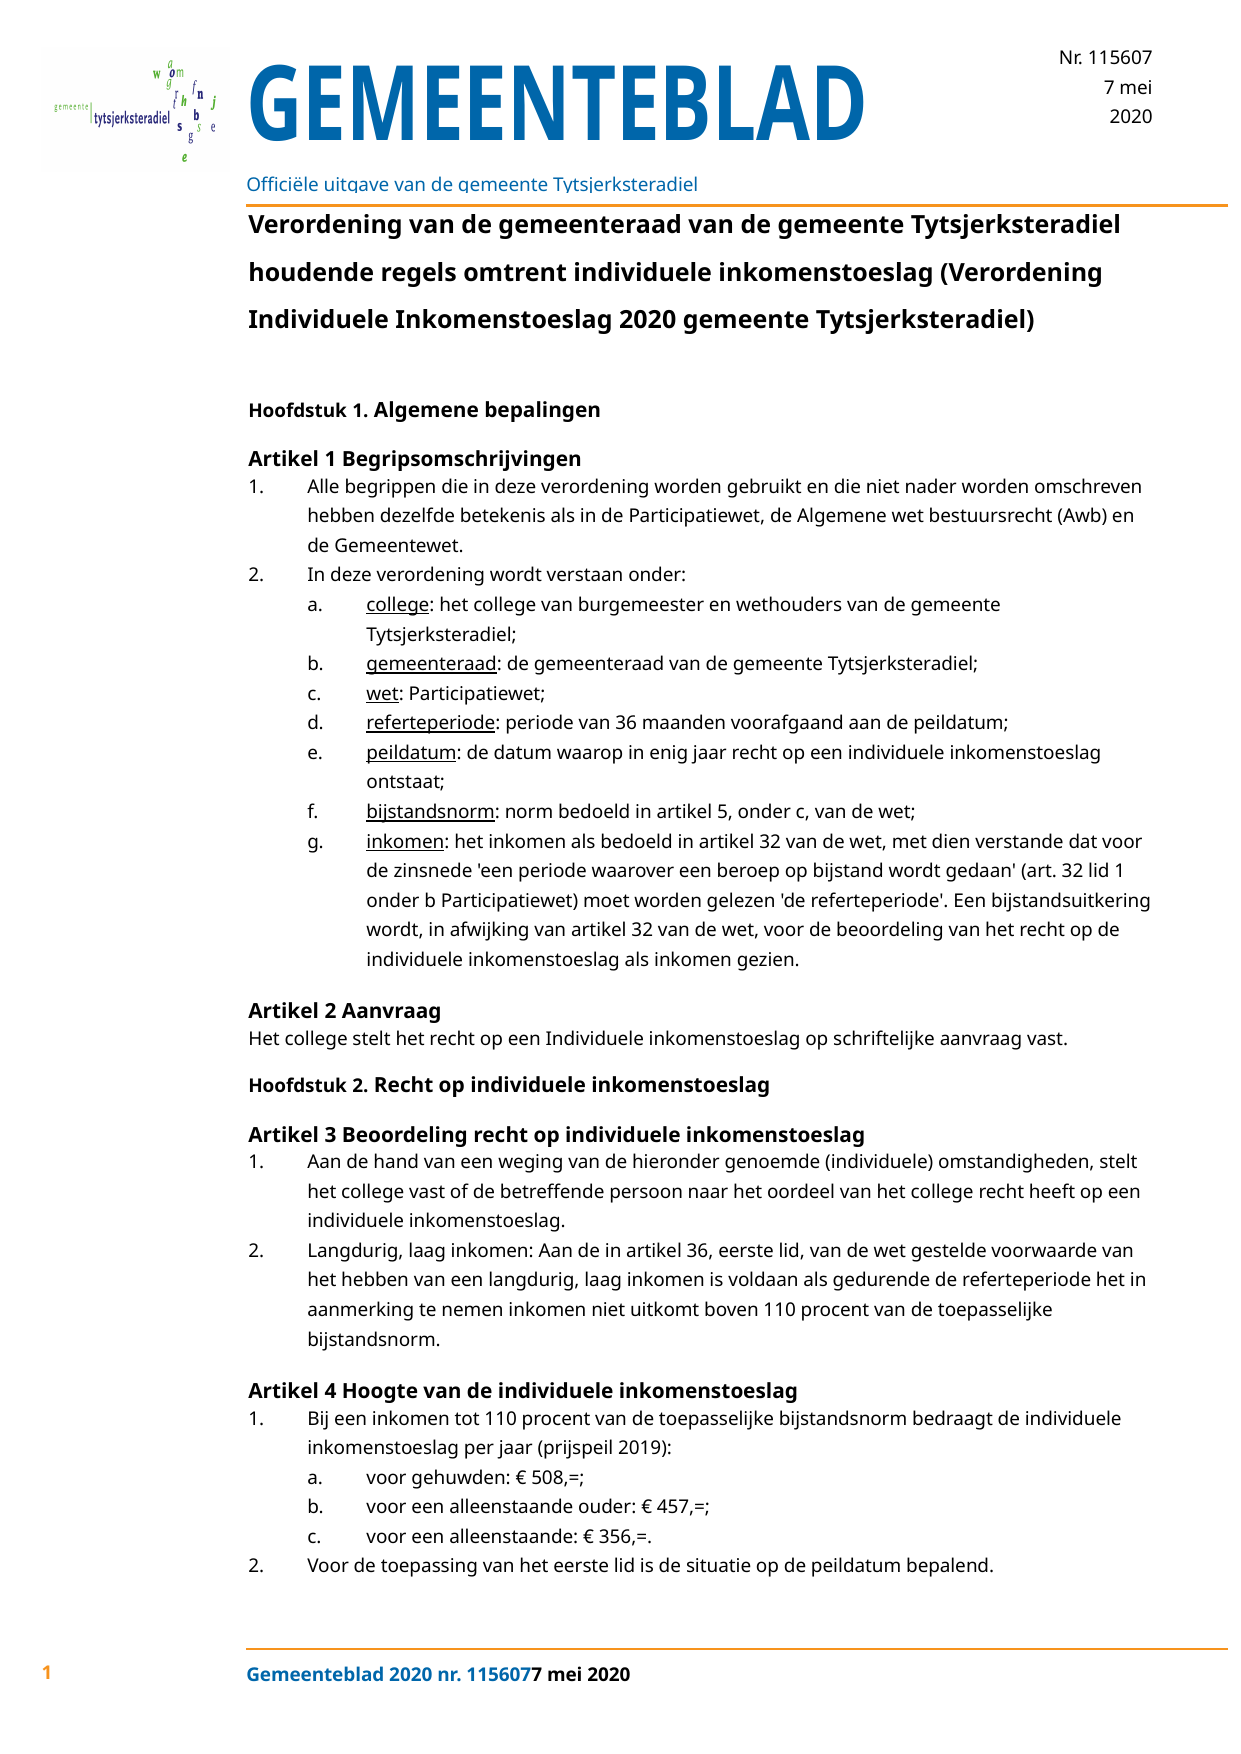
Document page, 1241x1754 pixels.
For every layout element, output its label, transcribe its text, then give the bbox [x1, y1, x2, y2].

text Hoofdstuk 1. Algemene bepalingen [248, 395, 1152, 423]
list voor gehuwden: € 508,=; [307, 1464, 1152, 1489]
picture [41, 47, 231, 172]
list Voor de toepassing van het eerste lid is de situatie op de peildatum bepalend. [248, 1553, 1152, 1578]
text Artikel 3 Beoordeling recht op individuele inkomenstoeslag [248, 1120, 1152, 1148]
list referteperiode: periode van 36 maanden voorafgaand aan de peildatum; [307, 709, 1152, 735]
list Alle begrippen die in deze verordening worden gebruikt en die niet nader worden omschreven hebben dezelfde betekenis als in de Participatiewet, de Algemene wet bestuursrecht (Awb) en de Gemeentewet. [248, 473, 1152, 558]
text Het college stelt het recht op een Individuele inkomenstoeslag op schriftelijke aanvraag vast. [248, 1025, 1152, 1051]
list Aan de hand van een weging van de hieronder genoemde (individuele) omstandigheden, stelt het college vast of de betreffende persoon naar het oordeel van het college recht heeft op een individuele inkomenstoeslag. [248, 1148, 1152, 1233]
list In deze verordening wordt verstaan onder: [248, 562, 1152, 587]
text Artikel 2 Aanvraag [248, 997, 1152, 1025]
list peildatum: de datum waarop in enig jaar recht op een individuele inkomenstoeslag ontstaat; [307, 739, 1152, 794]
list Bij een inkomen tot 110 procent van de toepasselijke bijstandsnorm bedraagt de individuele inkomenstoeslag per jaar (prijspeil 2019): [248, 1405, 1152, 1460]
list wet: Participatiewet; [307, 680, 1152, 706]
text Verordening van de gemeenteraad van de gemeente Tytsjerksteradiel houdende regels omtrent individuele inkomenstoeslag (Verordening Individuele Inkomenstoeslag 2020 gemeente Tytsjerksteradiel) [248, 207, 1152, 336]
text Artikel 1 Begripsomschrijvingen [248, 444, 1152, 473]
list Langdurig, laag inkomen: Aan de in artikel 36, eerste lid, van de wet gestelde voorwaarde van het hebben van een langdurig, laag inkomen is voldaan als gedurende de referteperiode het in aanmerking te nemen inkomen niet uitkomt boven 110 procent van de toepasselijke bijstandsnorm. [248, 1237, 1152, 1352]
text Hoofdstuk 2. Recht op individuele inkomenstoeslag [248, 1071, 1152, 1099]
list bijstandsnorm: norm bedoeld in artikel 5, onder c, van de wet; [307, 798, 1152, 824]
list inkomen: het inkomen als bedoeld in artikel 32 van de wet, met dien verstande dat voor de zinsnede 'een periode waarover een beroep op bijstand wordt gedaan' (art. 32 lid 1 onder b Participatiewet) moet worden gelezen 'de referteperiode'. Een bijstandsuitkering wordt, in afwijking van artikel 32 van de wet, voor de beoordeling van het recht op de individuele inkomenstoeslag als inkomen gezien. [307, 828, 1152, 972]
list voor een alleenstaande ouder: € 457,=; [307, 1493, 1152, 1519]
text Artikel 4 Hoogte van de individuele inkomenstoeslag [248, 1376, 1152, 1405]
list college: het college van burgemeester en wethouders van de gemeente Tytsjerksteradiel; [307, 591, 1152, 646]
list gemeenteraad: de gemeenteraad van de gemeente Tytsjerksteradiel; [307, 650, 1152, 676]
list voor een alleenstaande: € 356,=. [307, 1523, 1152, 1549]
